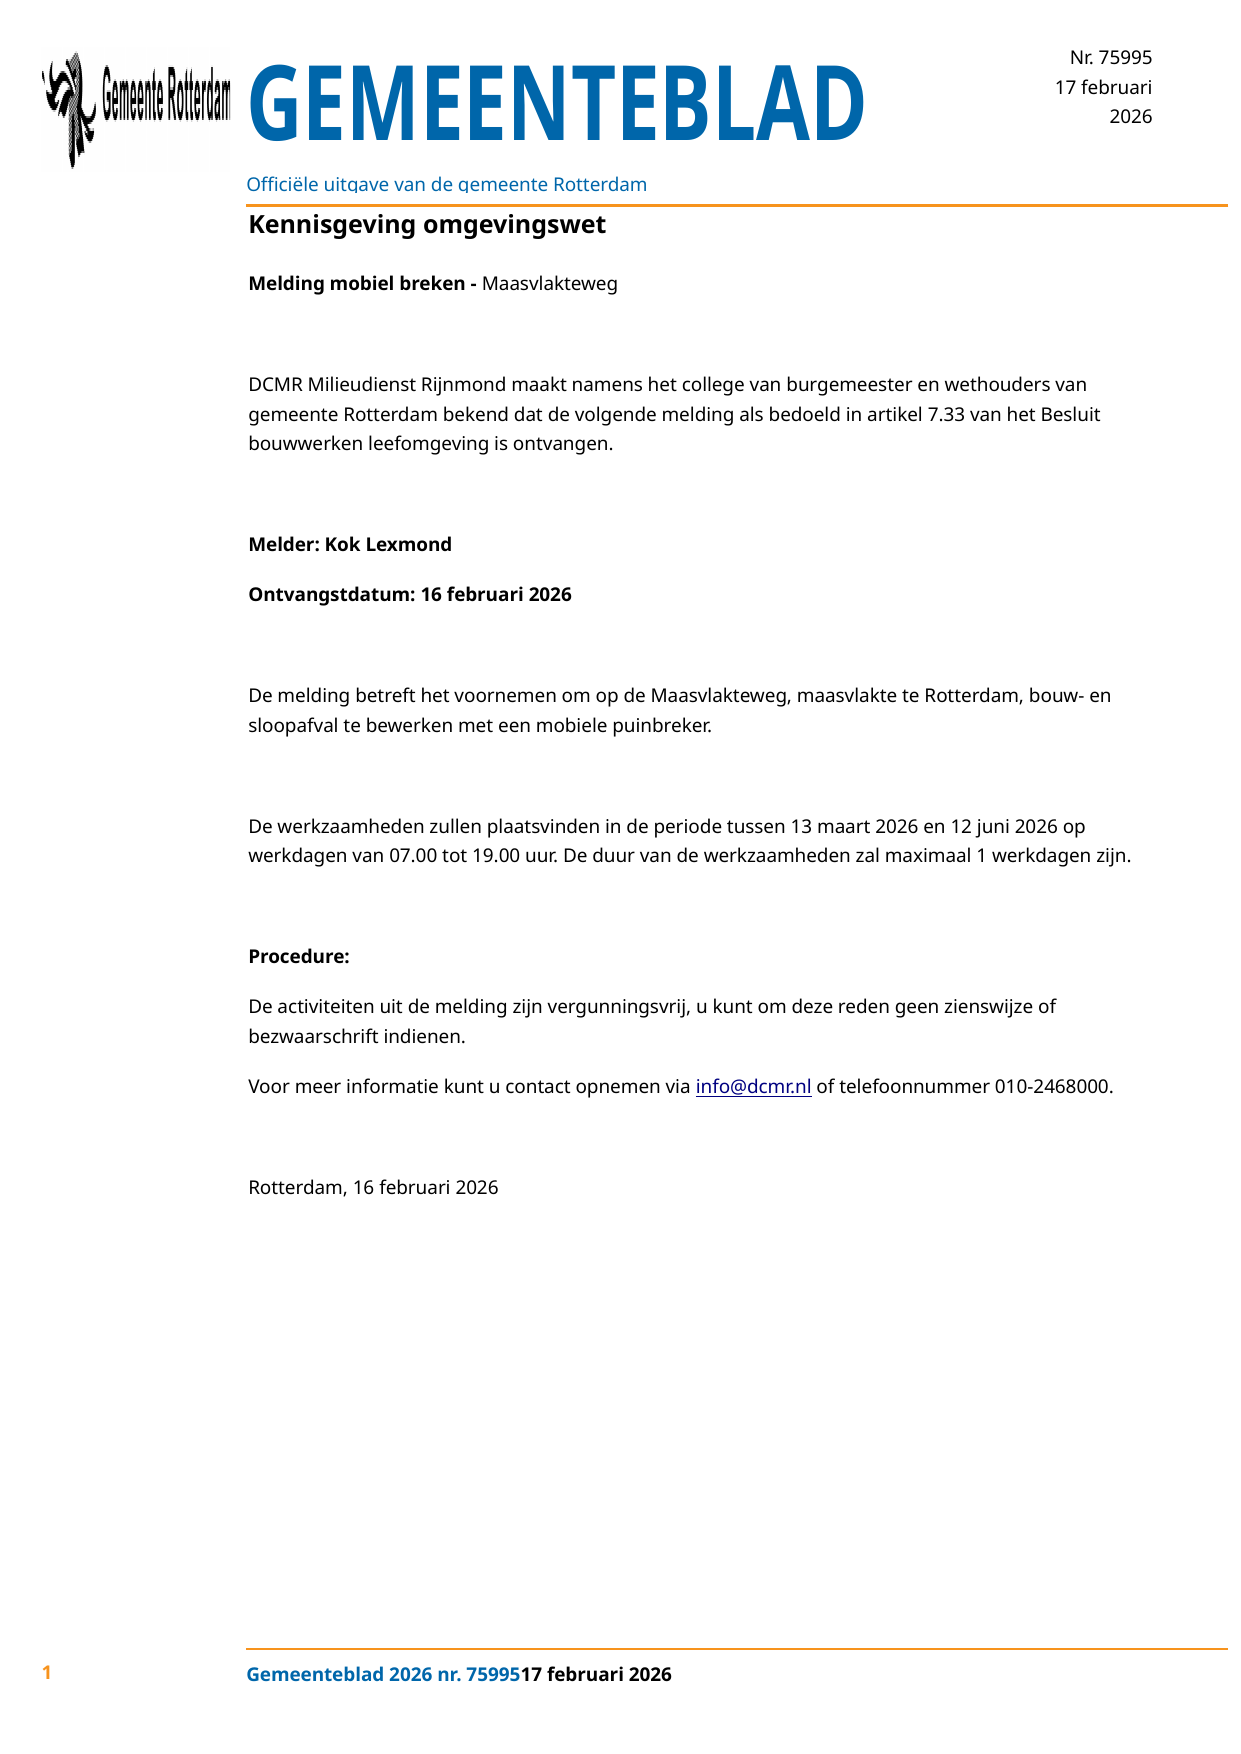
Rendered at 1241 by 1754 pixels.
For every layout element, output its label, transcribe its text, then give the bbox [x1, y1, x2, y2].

text Procedure: [248, 943, 1152, 969]
text Ontvangstdatum: 16 februari 2026 [248, 582, 1152, 607]
text Rotterdam, 16 februari 2026 [248, 1174, 1152, 1200]
text De melding betreft het voornemen om op de Maasvlakteweg, maasvlakte te Rotterdam, bouw- en sloopafval te bewerken met een mobiele puinbreker. [248, 682, 1152, 738]
text Melder: Kok Lexmond [248, 531, 1152, 557]
picture [41, 47, 231, 172]
text De werkzaamheden zullen plaatsvinden in de periode tussen 13 maart 2026 en 12 juni 2026 op werkdagen van 07.00 tot 19.00 uur. De duur van de werkzaamheden zal maximaal 1 werkdagen zijn. [248, 813, 1152, 868]
text De activiteiten uit de melding zijn vergunningsvrij, u kunt om deze reden geen zienswijze of bezwaarschrift indienen. [248, 994, 1152, 1049]
text Kennisgeving omgevingswet [248, 207, 1152, 241]
text DCMR Milieudienst Rijnmond maakt namens het college van burgemeester en wethouders van gemeente Rotterdam bekend dat de volgende melding als bedoeld in artikel 7.33 van het Besluit bouwwerken leefomgeving is ontvangen. [248, 371, 1152, 456]
text Voor meer informatie kunt u contact opnemen via info@dcmr.nl of telefoonnummer 010-2468000. [248, 1074, 1152, 1099]
text Melding mobiel breken - Maasvlakteweg [248, 270, 1152, 296]
